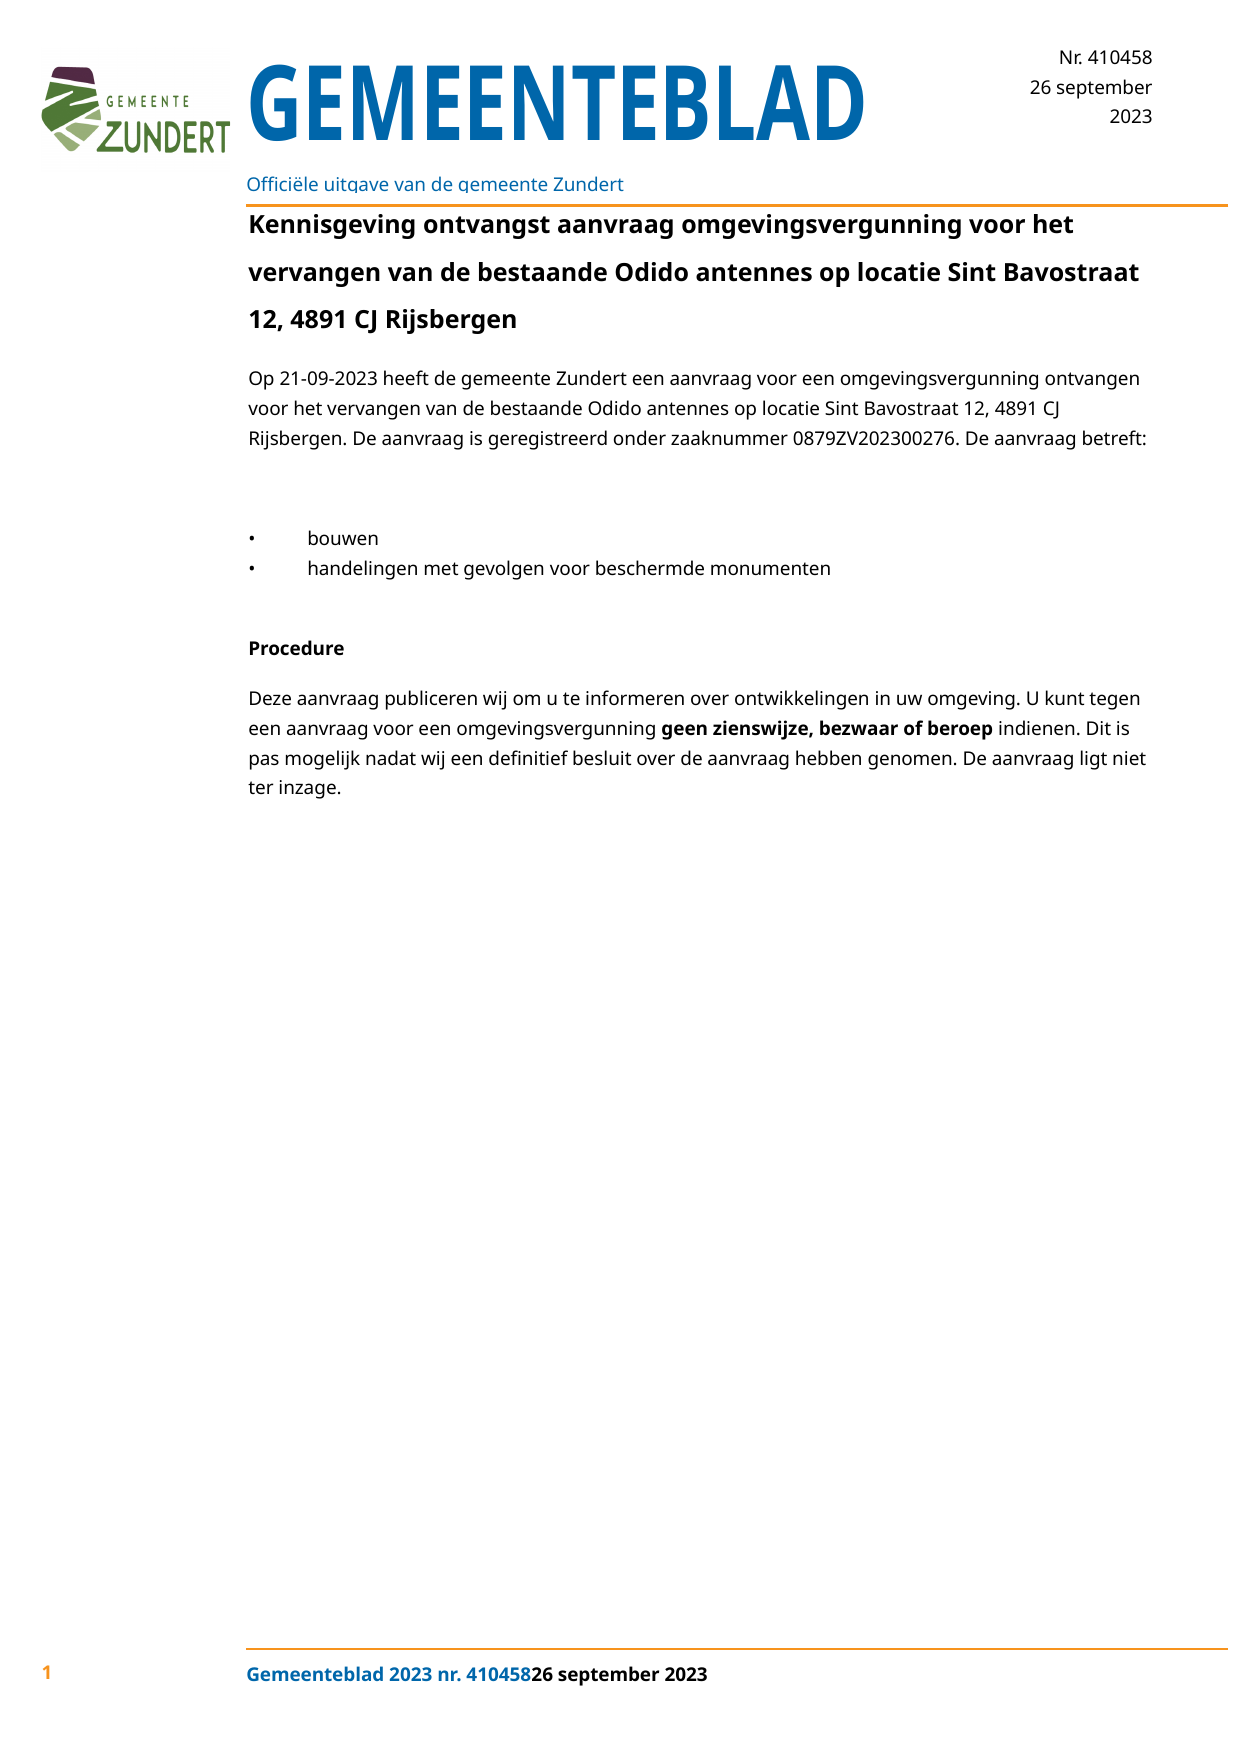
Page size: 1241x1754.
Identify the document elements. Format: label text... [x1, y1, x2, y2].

list handelingen met gevolgen voor beschermde monumenten [248, 555, 1152, 581]
text Procedure [248, 635, 1152, 661]
list bouwen [248, 526, 1152, 551]
text Kennisgeving ontvangst aanvraag omgevingsvergunning voor het vervangen van de bestaande Odido antennes op locatie Sint Bavostraat 12, 4891 CJ Rijsbergen [248, 207, 1152, 336]
text Deze aanvraag publiceren wij om u te informeren over ontwikkelingen in uw omgeving. U kunt tegen een aanvraag voor een omgevingsvergunning geen zienswijze, bezwaar of beroep indienen. Dit is pas mogelijk nadat wij een definitief besluit over de aanvraag hebben genomen. De aanvraag ligt niet ter inzage. [248, 686, 1152, 800]
text Op 21-09-2023 heeft de gemeente Zundert een aanvraag voor een omgevingsvergunning ontvangen voor het vervangen van de bestaande Odido antennes op locatie Sint Bavostraat 12, 4891 CJ Rijsbergen. De aanvraag is geregistreerd onder zaaknummer 0879ZV202300276. De aanvraag betreft: [248, 366, 1152, 450]
picture [41, 47, 231, 172]
